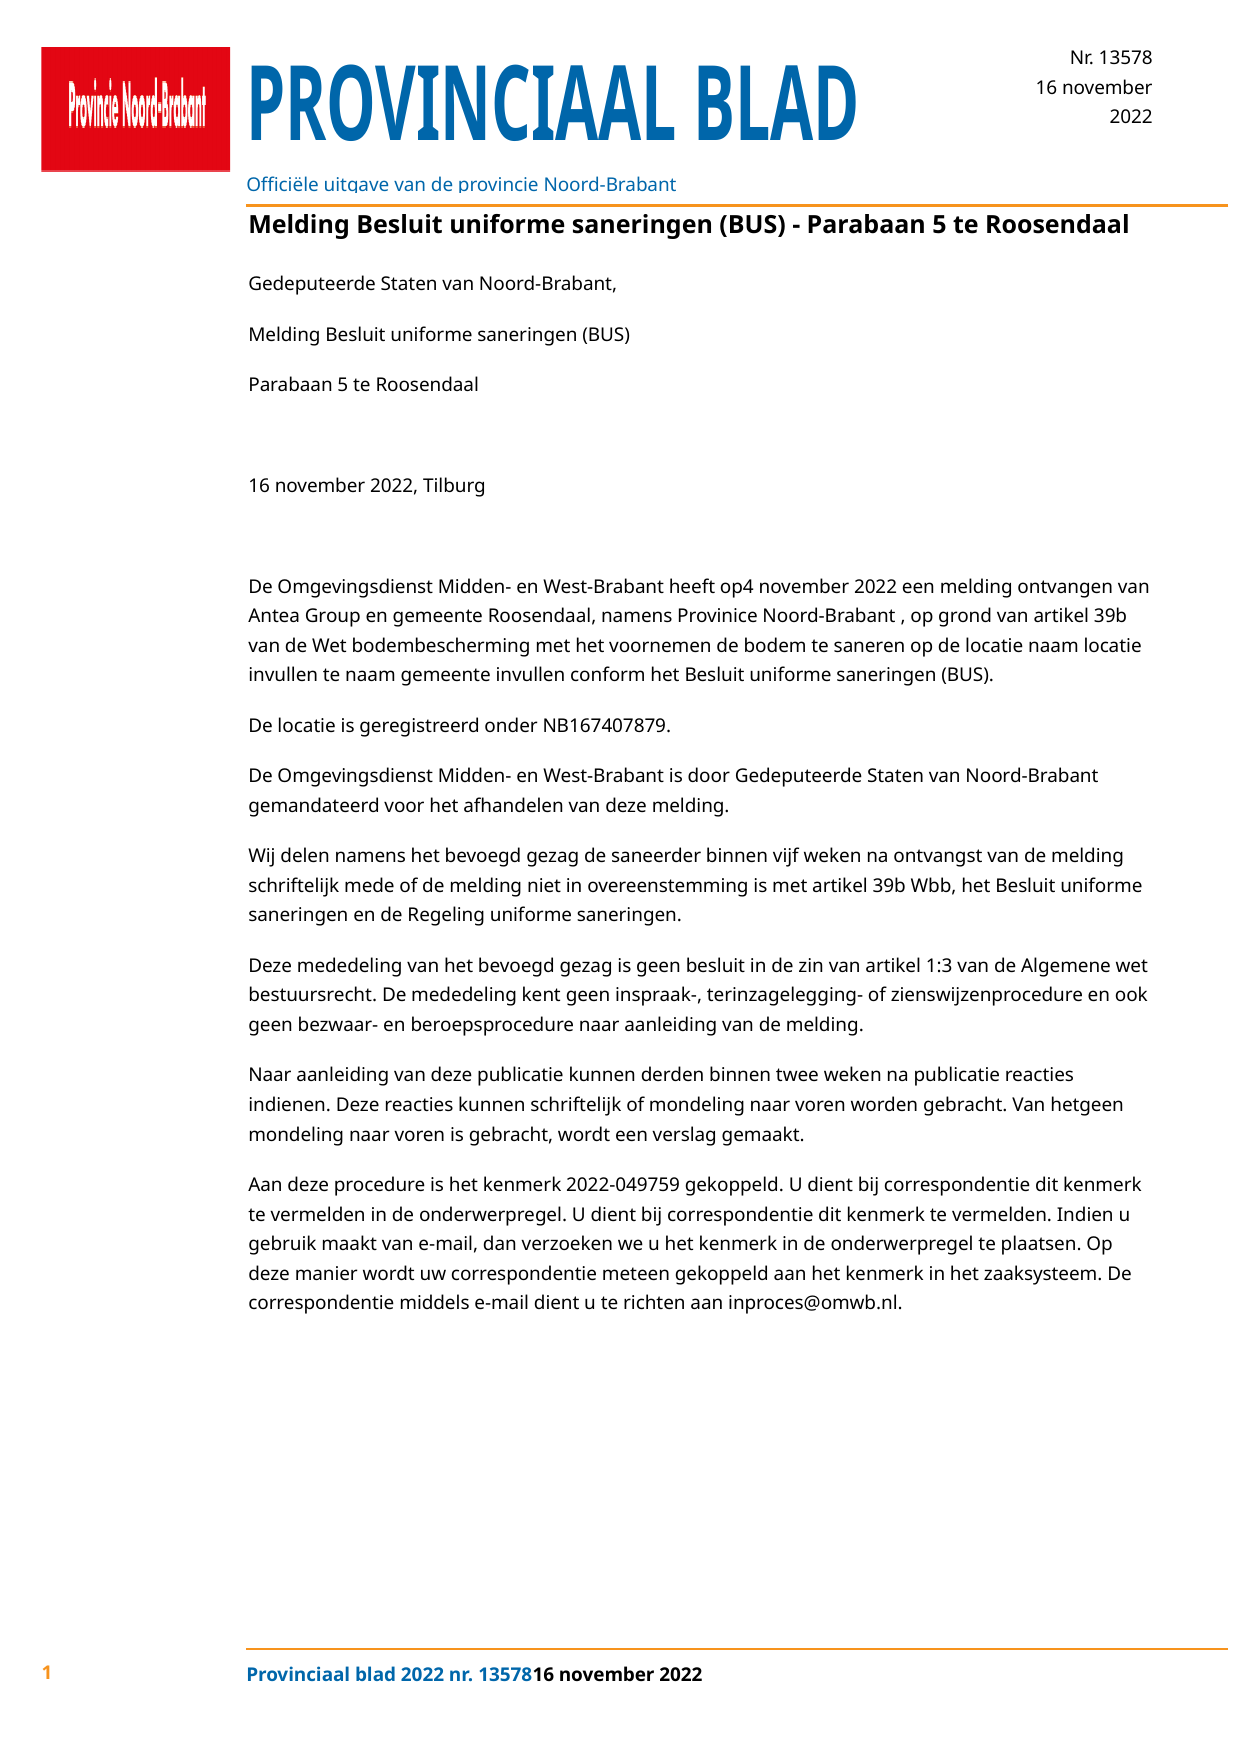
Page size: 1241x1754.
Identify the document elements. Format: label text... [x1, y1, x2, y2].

text De locatie is geregistreerd onder NB167407879. [248, 712, 1152, 738]
text Aan deze procedure is het kenmerk 2022-049759 gekoppeld. U dient bij correspondentie dit kenmerk te vermelden in de onderwerpregel. U dient bij correspondentie dit kenmerk te vermelden. Indien u gebruik maakt van e-mail, dan verzoeken we u het kenmerk in de onderwerpregel te plaatsen. Op deze manier wordt uw correspondentie meteen gekoppeld aan het kenmerk in het zaaksysteem. De correspondentie middels e-mail dient u te richten aan inproces@omwb.nl. [248, 1171, 1152, 1315]
text De Omgevingsdienst Midden- en West-Brabant heeft op4 november 2022 een melding ontvangen van Antea Group en gemeente Roosendaal, namens Provinice Noord-Brabant , op grond van artikel 39b van de Wet bodembescherming met het voornemen de bodem te saneren op de locatie naam locatie invullen te naam gemeente invullen conform het Besluit uniforme saneringen (BUS). [248, 573, 1152, 687]
text Melding Besluit uniforme saneringen (BUS) - Parabaan 5 te Roosendaal [248, 207, 1152, 241]
text Parabaan 5 te Roosendaal [248, 371, 1152, 397]
picture [41, 47, 231, 172]
text 16 november 2022, Tilburg [248, 472, 1152, 498]
text De Omgevingsdienst Midden- en West-Brabant is door Gedeputeerde Staten van Noord-Brabant gemandateerd voor het afhandelen van deze melding. [248, 762, 1152, 818]
text Wij delen namens het bevoegd gezag de saneerder binnen vijf weken na ontvangst van de melding schriftelijk mede of de melding niet in overeenstemming is met artikel 39b Wbb, het Besluit uniforme saneringen en de Regeling uniforme saneringen. [248, 842, 1152, 927]
text Gedeputeerde Staten van Noord-Brabant, [248, 270, 1152, 296]
text Deze mededeling van het bevoegd gezag is geen besluit in de zin van artikel 1:3 van de Algemene wet bestuursrecht. De mededeling kent geen inspraak-, terinzagelegging- of zienswijzenprocedure en ook geen bezwaar- en beroepsprocedure naar aanleiding van de melding. [248, 952, 1152, 1037]
text Naar aanleiding van deze publicatie kunnen derden binnen twee weken na publicatie reacties indienen. Deze reacties kunnen schriftelijk of mondeling naar voren worden gebracht. Van hetgeen mondeling naar voren is gebracht, wordt een verslag gemaakt. [248, 1062, 1152, 1146]
text Melding Besluit uniforme saneringen (BUS) [248, 321, 1152, 346]
